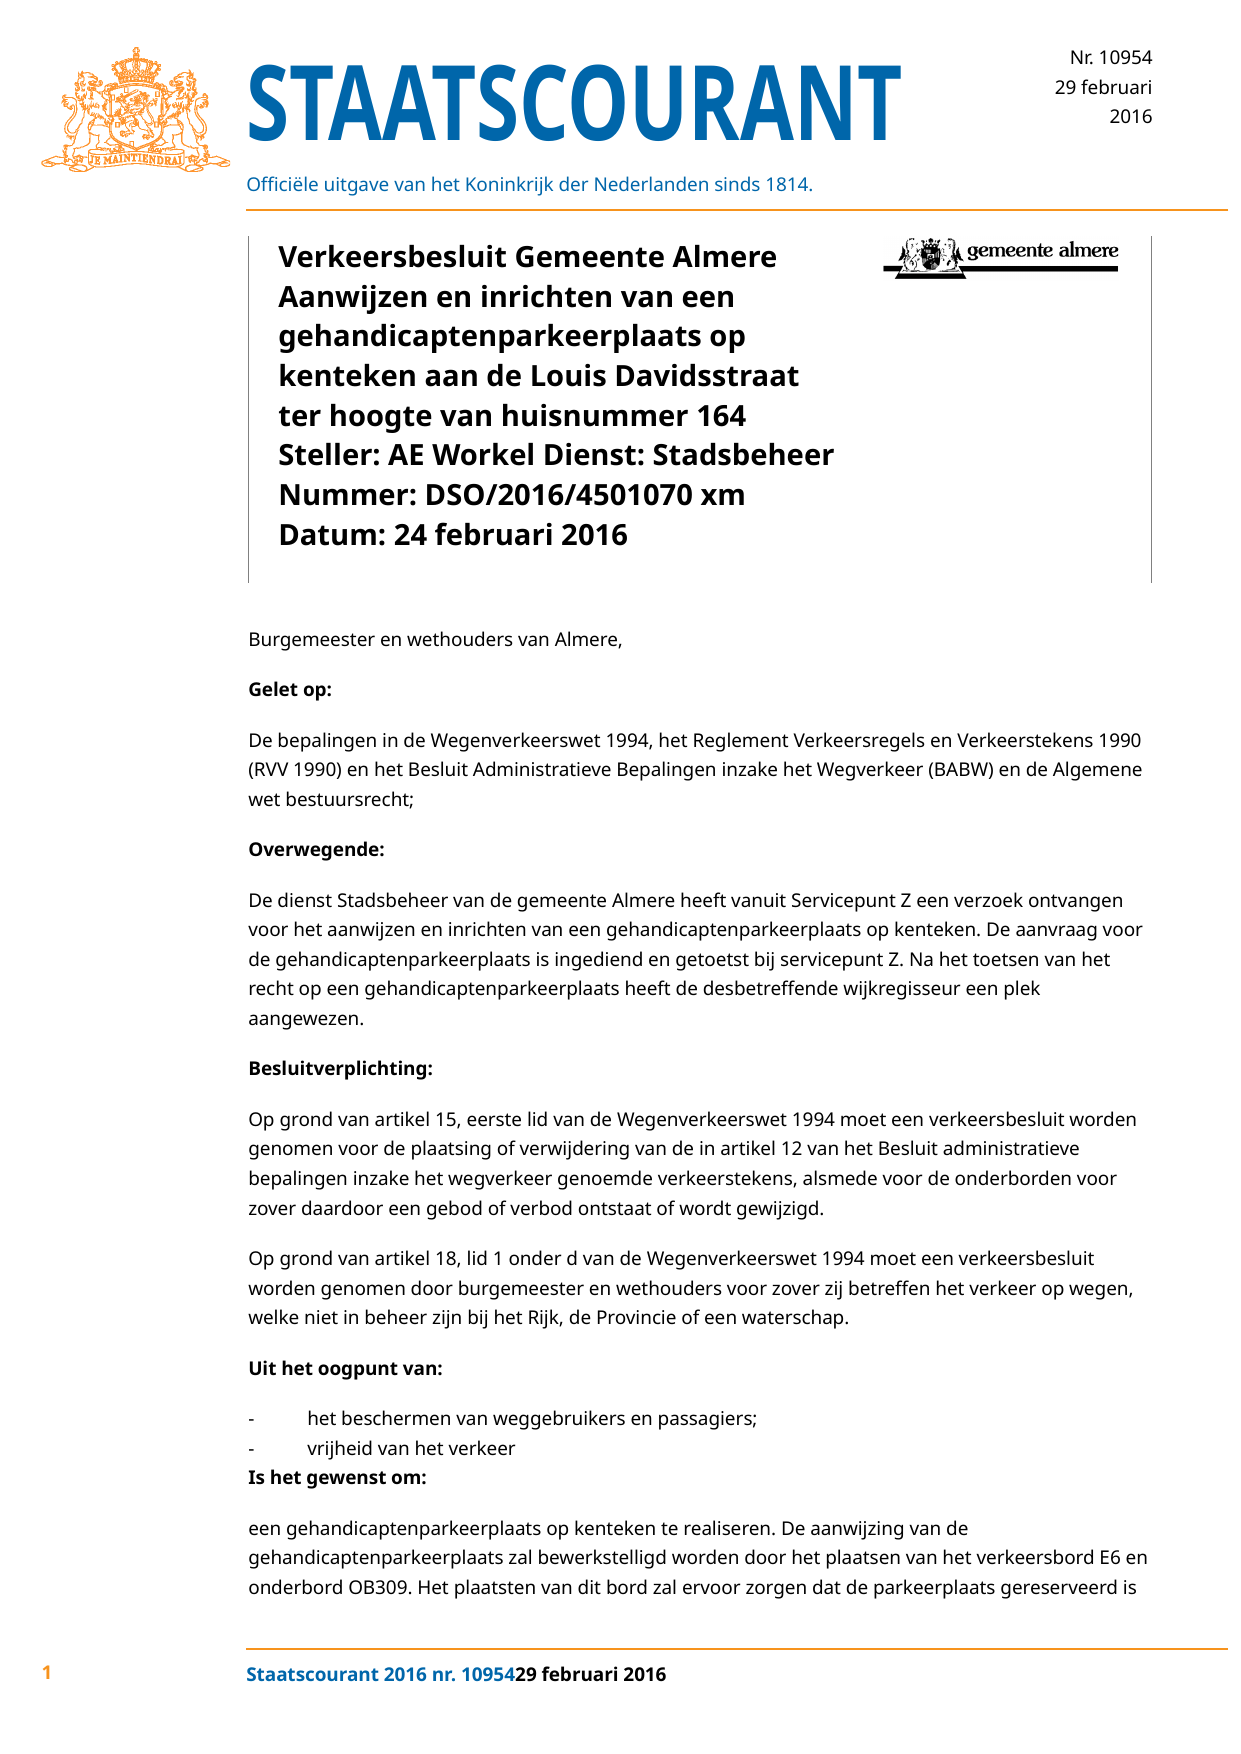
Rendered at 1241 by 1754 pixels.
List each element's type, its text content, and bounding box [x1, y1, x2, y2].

text De dienst Stadsbeheer van de gemeente Almere heeft vanuit Servicepunt Z een verzoek ontvangen voor het aanwijzen en inrichten van een gehandicaptenparkeerplaats op kenteken. De aanvraag voor de gehandicaptenparkeerplaats is ingediend en getoetst bij servicepunt Z. Na het toetsen van het recht op een gehandicaptenparkeerplaats heeft de desbetreffende wijkregisseur een plek aangewezen. [248, 887, 1152, 1031]
table_header [850, 236, 1151, 583]
text Is het gewenst om: [248, 1464, 1152, 1490]
text een gehandicaptenparkeerplaats op kenteken te realiseren. De aanwijzing van de gehandicaptenparkeerplaats zal bewerkstelligd worden door het plaatsen van het verkeersbord E6 en onderbord OB309. Het plaatsten van dit bord zal ervoor zorgen dat de parkeerplaats gereserveerd is [248, 1515, 1152, 1600]
text Op grond van artikel 15, eerste lid van de Wegenverkeerswet 1994 moet een verkeersbesluit worden genomen voor de plaatsing of verwijdering van de in artikel 12 van het Besluit administratieve bepalingen inzake het wegverkeer genoemde verkeerstekens, alsmede voor de onderborden voor zover daardoor een gebod of verbod ontstaat of wordt gewijzigd. [248, 1106, 1152, 1221]
picture [41, 47, 231, 172]
picture [882, 236, 1119, 281]
text Uit het oogpunt van: [248, 1355, 1152, 1381]
text Besluitverplichting: [248, 1056, 1152, 1081]
text Burgemeester en wethouders van Almere, [248, 626, 1152, 652]
text Op grond van artikel 18, lid 1 onder d van de Wegenverkeerswet 1994 moet een verkeersbesluit worden genomen door burgemeester en wethouders voor zover zij betreffen het verkeer op wegen, welke niet in beheer zijn bij het Rijk, de Provincie of een waterschap. [248, 1245, 1152, 1330]
table_header Verkeersbesluit Gemeente Almere Aanwijzen en inrichten van een gehandicaptenparkeerplaats op kenteken aan de Louis Davidsstraat ter hoogte van huisnummer 164 Steller: AE Workel Dienst: Stadsbeheer Nummer: DSO/2016/4501070 xm Datum: 24 februari 2016 [249, 236, 850, 583]
text Gelet op: [248, 676, 1152, 702]
text De bepalingen in de Wegenverkeerswet 1994, het Reglement Verkeersregels en Verkeerstekens 1990 (RVV 1990) en het Besluit Administratieve Bepalingen inzake het Wegverkeer (BABW) en de Algemene wet bestuursrecht; [248, 727, 1152, 812]
text Overwegende: [248, 836, 1152, 862]
list vrijheid van het verkeer [248, 1435, 1152, 1461]
list het beschermen van weggebruikers en passagiers; [248, 1405, 1152, 1431]
